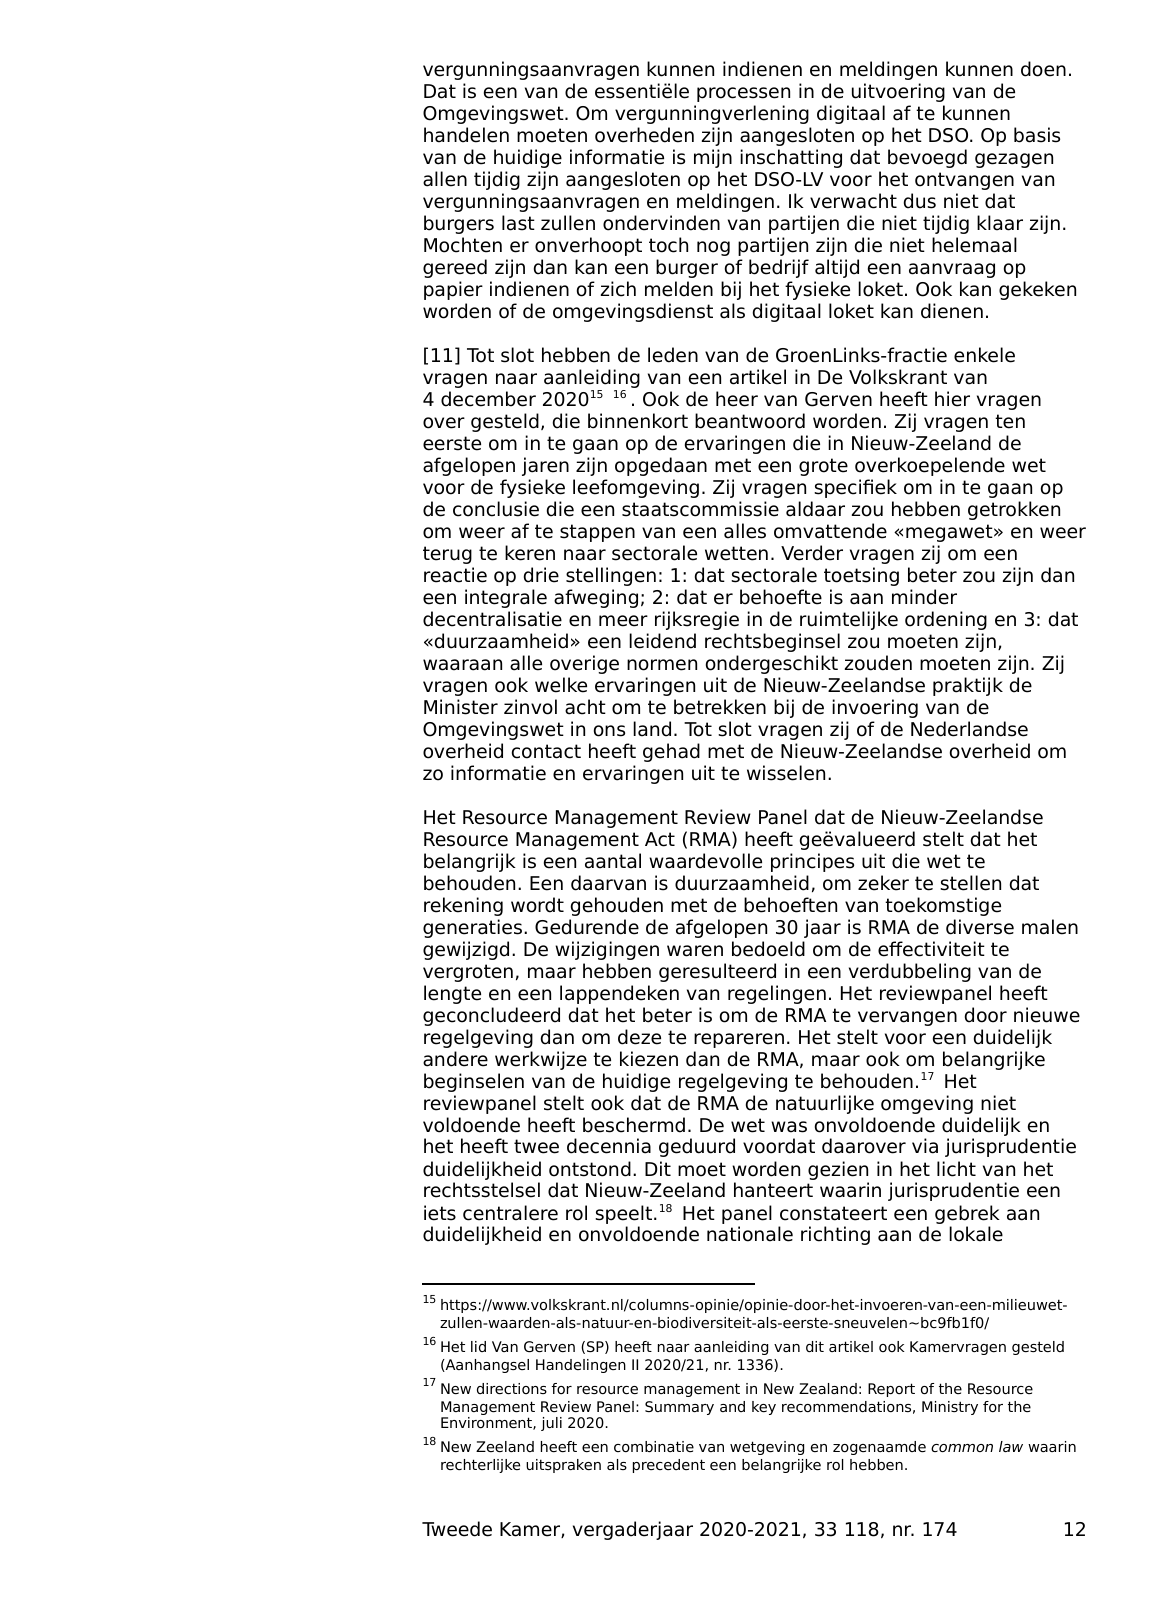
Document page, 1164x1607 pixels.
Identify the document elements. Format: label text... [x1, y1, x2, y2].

text New Zeeland heeft een combinatie van wetgeving en zogenaamde common law waarin rechterlijke uitspraken als precedent een belangrijke rol hebben. [422, 1435, 1087, 1474]
text New directions for resource management in New Zealand: Report of the Resource Management Review Panel: Summary and key recommendations, Ministry for the Environment, juli 2020. [422, 1377, 1087, 1432]
text [11] Tot slot hebben de leden van de GroenLinks-fractie enkele vragen naar aanleiding van een artikel in De Volkskrant van 4 december 2020 . Ook de heer van Gerven heeft hier vragen over gesteld, die binnenkort beantwoord worden. Zij vragen ten eerste om in te gaan op de ervaringen die in Nieuw-Zeeland de afgelopen jaren zijn opgedaan met een grote overkoepelende wet voor de fysieke leefomgeving. Zij vragen specifiek om in te gaan op de conclusie die een staatscommissie aldaar zou hebben getrokken om weer af te stappen van een alles omvattende «megawet» en weer terug te keren naar sectorale wetten. Verder vragen zij om een reactie op drie stellingen: 1: dat sectorale toetsing beter zou zijn dan een integrale afweging; 2: dat er behoefte is aan minder decentralisatie en meer rijksregie in de ruimtelijke ordening en 3: dat «duurzaamheid» een leidend rechtsbeginsel zou moeten zijn, waaraan alle overige normen ondergeschikt zouden moeten zijn. Zij vragen ook welke ervaringen uit de Nieuw-Zeelandse praktijk de Minister zinvol acht om te betrekken bij de invoering van de Omgevingswet in ons land. Tot slot vragen zij of de Nederlandse overheid contact heeft gehad met de Nieuw-Zeelandse overheid om zo informatie en ervaringen uit te wisselen. [422, 345, 1087, 784]
text vergunningsaanvragen kunnen indienen en meldingen kunnen doen. Dat is een van de essentiële processen in de uitvoering van de Omgevingswet. Om vergunningverlening digitaal af te kunnen handelen moeten overheden zijn aangesloten op het DSO. Op basis van de huidige informatie is mijn inschatting dat bevoegd gezagen allen tijdig zijn aangesloten op het DSO-LV voor het ontvangen van vergunningsaanvragen en meldingen. Ik verwacht dus niet dat burgers last zullen ondervinden van partijen die niet tijdig klaar zijn. Mochten er onverhoopt toch nog partijen zijn die niet helemaal gereed zijn dan kan een burger of bedrijf altijd een aanvraag op papier indienen of zich melden bij het fysieke loket. Ook kan gekeken worden of de omgevingsdienst als digitaal loket kan dienen. [422, 59, 1087, 323]
text Het Resource Management Review Panel dat de Nieuw-Zeelandse Resource Management Act (RMA) heeft geëvalueerd stelt dat het belangrijk is een aantal waardevolle principes uit die wet te behouden. Een daarvan is duurzaamheid, om zeker te stellen dat rekening wordt gehouden met de behoeften van toekomstige generaties. Gedurende de afgelopen 30 jaar is RMA de diverse malen gewijzigd. De wijzigingen waren bedoeld om de effectiviteit te vergroten, maar hebben geresulteerd in een verdubbeling van de lengte en een lappendeken van regelingen. Het reviewpanel heeft geconcludeerd dat het beter is om de RMA te vervangen door nieuwe regelgeving dan om deze te repareren. Het stelt voor een duidelijk andere werkwijze te kiezen dan de RMA, maar ook om belangrijke beginselen van de huidige regelgeving te behouden. Het reviewpanel stelt ook dat de RMA de natuurlijke omgeving niet voldoende heeft beschermd. De wet was onvoldoende duidelijk en het heeft twee decennia geduurd voordat daarover via jurisprudentie duidelijkheid ontstond. Dit moet worden gezien in het licht van het rechtsstelsel dat Nieuw-Zeeland hanteert waarin jurisprudentie een iets centralere rol speelt. Het panel constateert een gebrek aan duidelijkheid en onvoldoende nationale richting aan de lokale [422, 807, 1087, 1246]
text https://www.volkskrant.nl/columns-opinie/opinie-door-het-invoeren-van-een-milieuwet-zullen-waarden-als-natuur-en-biodiversiteit-als-eerste-sneuvelen~bc9fb1f0/ [422, 1293, 1087, 1332]
text Het lid Van Gerven (SP) heeft naar aanleiding van dit artikel ook Kamervragen gesteld (Aanhangsel Handelingen II 2020/21, nr. 1336). [422, 1335, 1087, 1374]
